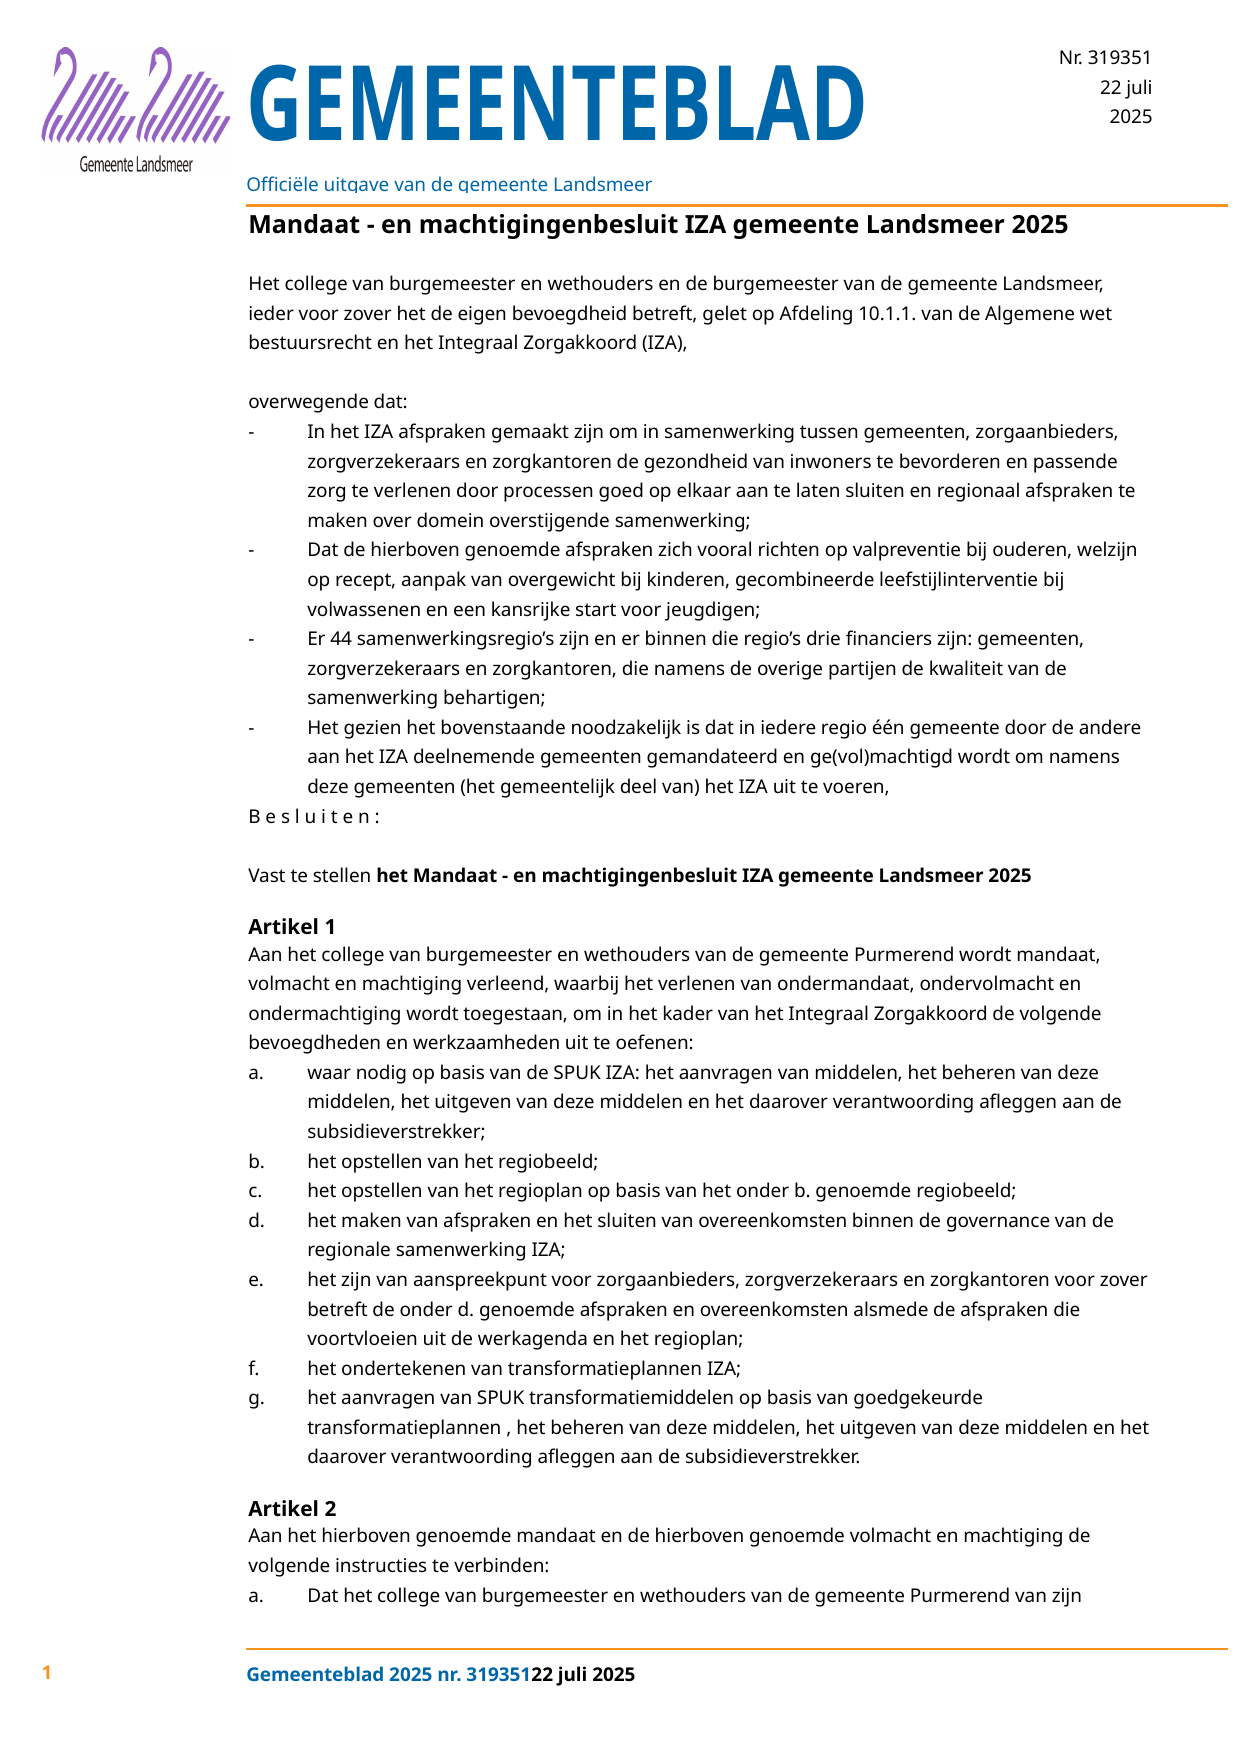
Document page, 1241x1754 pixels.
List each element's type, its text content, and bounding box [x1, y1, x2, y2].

list Het gezien het bovenstaande noodzakelijk is dat in iedere regio één gemeente door de andere aan het IZA deelnemende gemeenten gemandateerd en ge(vol)machtigd wordt om namens deze gemeenten (het gemeentelijk deel van) het IZA uit te voeren, [248, 714, 1152, 799]
text Aan het college van burgemeester en wethouders van de gemeente Purmerend wordt mandaat, volmacht en machtiging verleend, waarbij het verlenen van ondermandaat, ondervolmacht en ondermachtiging wordt toegestaan, om in het kader van het Integraal Zorgakkoord de volgende bevoegdheden en werkzaamheden uit te oefenen: [248, 941, 1152, 1055]
list het aanvragen van SPUK transformatiemiddelen op basis van goedgekeurde transformatieplannen , het beheren van deze middelen, het uitgeven van deze middelen en het daarover verantwoording afleggen aan de subsidieverstrekker. [248, 1384, 1152, 1469]
text Aan het hierboven genoemde mandaat en de hierboven genoemde volmacht en machtiging de volgende instructies te verbinden: [248, 1523, 1152, 1578]
text overwegende dat: [248, 389, 1152, 414]
text Het college van burgemeester en wethouders en de burgemeester van de gemeente Landsmeer, ieder voor zover het de eigen bevoegdheid betreft, gelet op Afdeling 10.1.1. van de Algemene wet bestuursrecht en het Integraal Zorgakkoord (IZA), [248, 270, 1152, 355]
text Mandaat - en machtigingenbesluit IZA gemeente Landsmeer 2025 [248, 207, 1152, 241]
list Dat de hierboven genoemde afspraken zich vooral richten op valpreventie bij ouderen, welzijn op recept, aanpak van overgewicht bij kinderen, gecombineerde leefstijlinterventie bij volwassenen en een kansrijke start voor jeugdigen; [248, 537, 1152, 621]
list het opstellen van het regiobeeld; [248, 1148, 1152, 1174]
text B e s l u i t e n : [248, 803, 1152, 828]
list Dat het college van burgemeester en wethouders van de gemeente Purmerend van zijn [248, 1582, 1152, 1607]
list het opstellen van het regioplan op basis van het onder b. genoemde regiobeeld; [248, 1177, 1152, 1203]
list het maken van afspraken en het sluiten van overeenkomsten binnen de governance van de regionale samenwerking IZA; [248, 1207, 1152, 1262]
text Vast te stellen het Mandaat - en machtigingenbesluit IZA gemeente Landsmeer 2025 [248, 862, 1152, 888]
picture [41, 47, 231, 172]
list Er 44 samenwerkingsregio’s zijn en er binnen die regio’s drie financiers zijn: gemeenten, zorgverzekeraars en zorgkantoren, die namens de overige partijen de kwaliteit van de samenwerking behartigen; [248, 625, 1152, 710]
text Artikel 2 [248, 1494, 1152, 1523]
list waar nodig op basis van de SPUK IZA: het aanvragen van middelen, het beheren van deze middelen, het uitgeven van deze middelen en het daarover verantwoording afleggen aan de subsidieverstrekker; [248, 1059, 1152, 1144]
list het zijn van aanspreekpunt voor zorgaanbieders, zorgverzekeraars en zorgkantoren voor zover betreft de onder d. genoemde afspraken en overeenkomsten alsmede de afspraken die voortvloeien uit de werkagenda en het regioplan; [248, 1266, 1152, 1351]
list het ondertekenen van transformatieplannen IZA; [248, 1355, 1152, 1381]
list In het IZA afspraken gemaakt zijn om in samenwerking tussen gemeenten, zorgaanbieders, zorgverzekeraars en zorgkantoren de gezondheid van inwoners te bevorderen en passende zorg te verlenen door processen goed op elkaar aan te laten sluiten en regionaal afspraken te maken over domein overstijgende samenwerking; [248, 418, 1152, 533]
text Artikel 1 [248, 912, 1152, 941]
